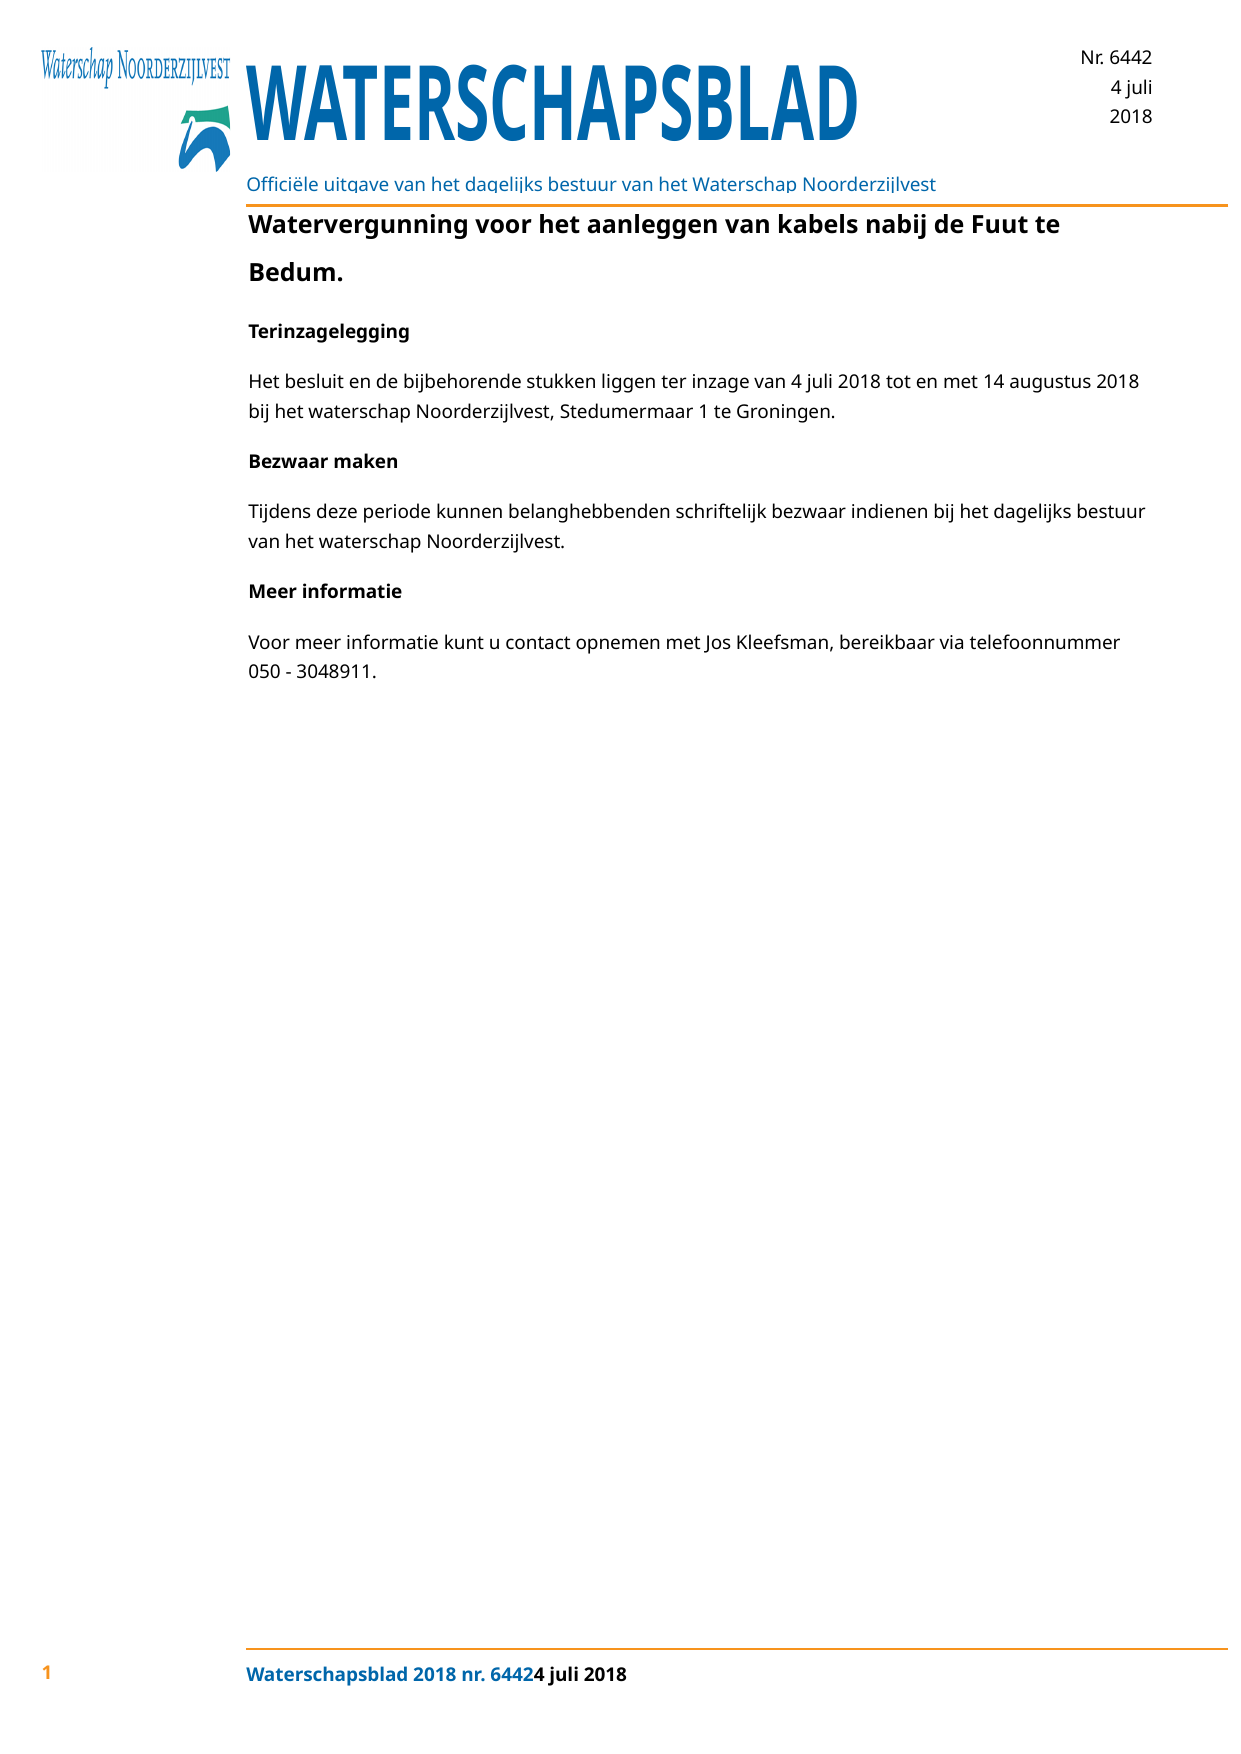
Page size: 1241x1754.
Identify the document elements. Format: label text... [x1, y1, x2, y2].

text Watervergunning voor het aanleggen van kabels nabij de Fuut te Bedum. [248, 207, 1152, 288]
text Het besluit en de bijbehorende stukken liggen ter inzage van 4 juli 2018 tot en met 14 augustus 2018 bij het waterschap Noorderzijlvest, Stedumermaar 1 te Groningen. [248, 368, 1152, 424]
text Tijdens deze periode kunnen belanghebbenden schriftelijk bezwaar indienen bij het dagelijks bestuur van het waterschap Noorderzijlvest. [248, 499, 1152, 554]
text Meer informatie [248, 579, 1152, 604]
picture [41, 47, 231, 172]
text Bezwaar maken [248, 448, 1152, 474]
text Voor meer informatie kunt u contact opnemen met Jos Kleefsman, bereikbaar via telefoonnummer 050 - 3048911. [248, 629, 1152, 684]
text Terinzagelegging [248, 318, 1152, 344]
